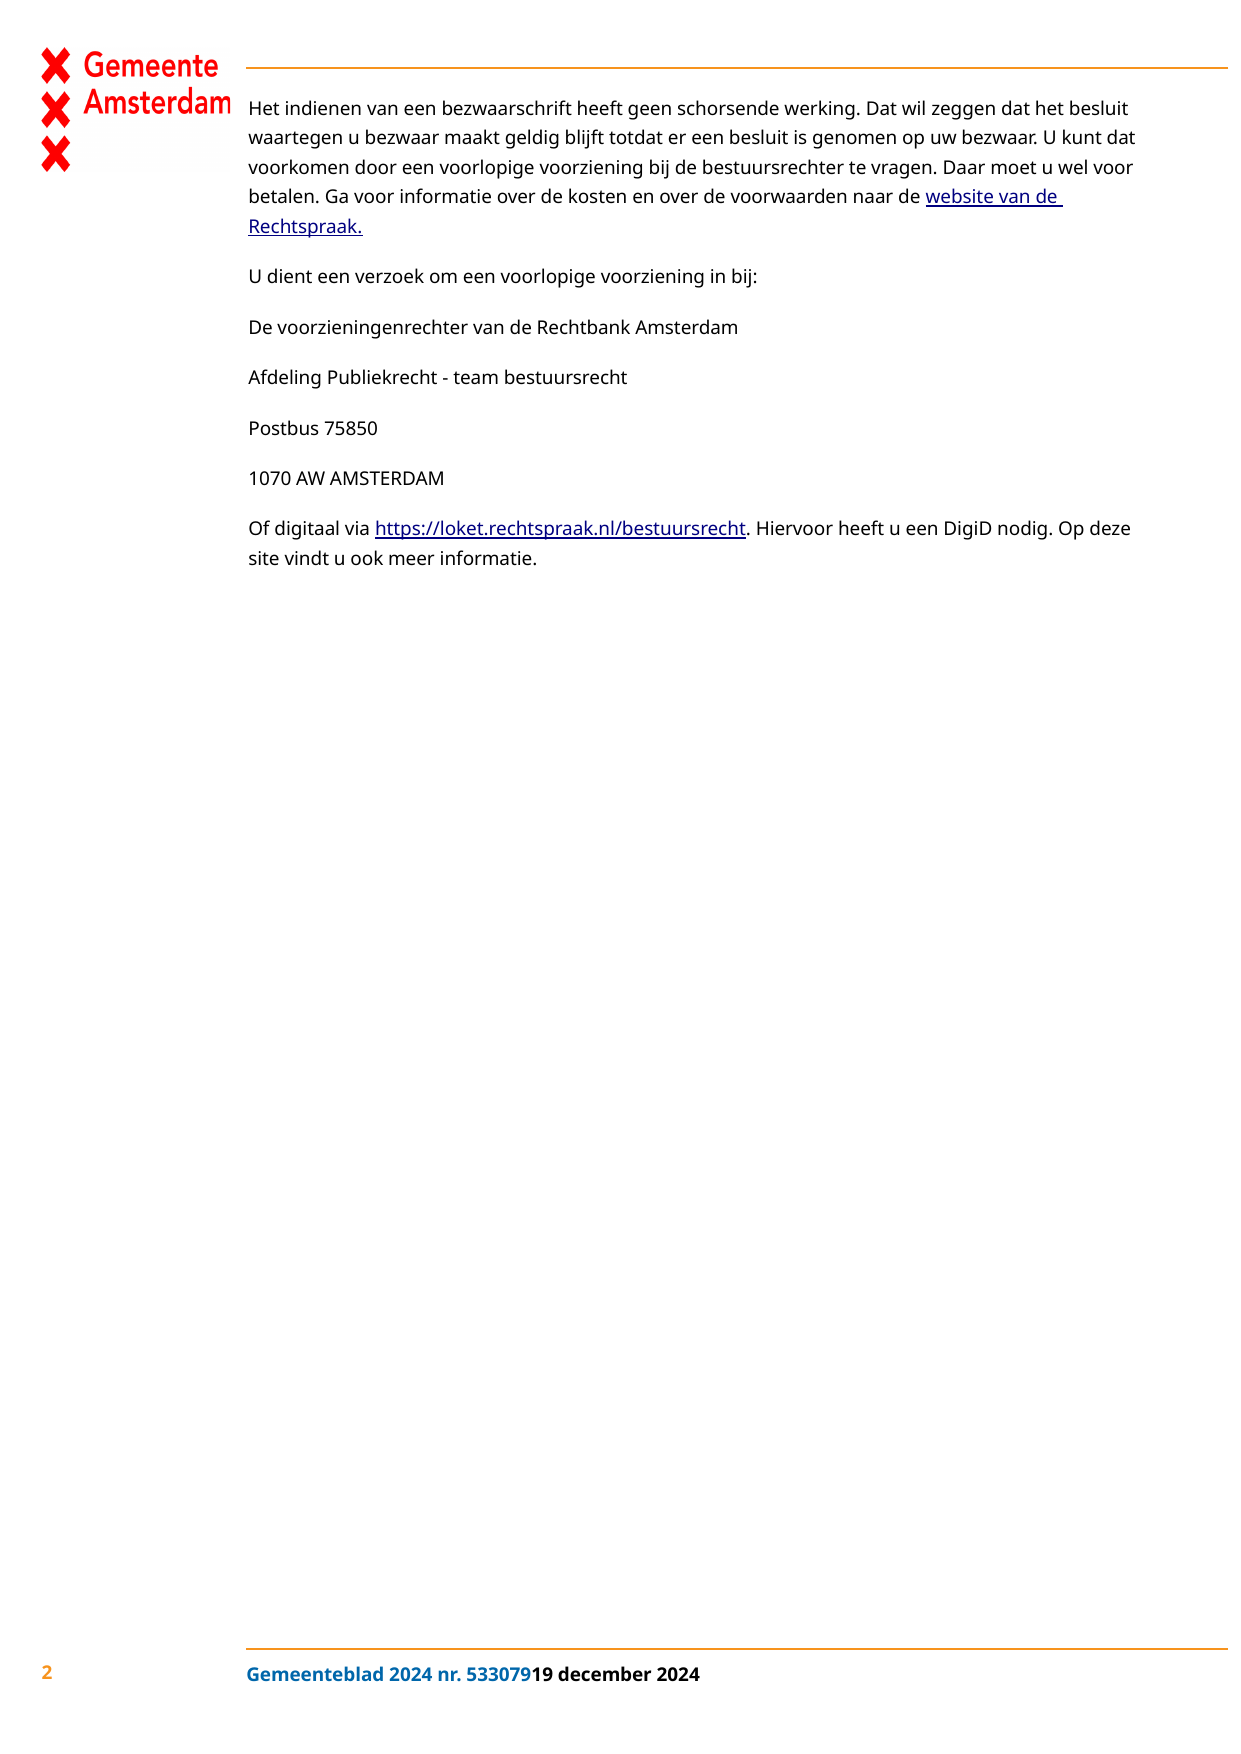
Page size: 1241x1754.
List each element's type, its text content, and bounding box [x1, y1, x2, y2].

picture [41, 47, 231, 172]
text 1070 AW AMSTERDAM [248, 465, 1152, 491]
text U dient een verzoek om een voorlopige voorziening in bij: [248, 263, 1152, 289]
text Of digitaal via https://loket.rechtspraak.nl/bestuursrecht. Hiervoor heeft u een DigiD nodig. Op deze site vindt u ook meer informatie. [248, 516, 1152, 571]
text Afdeling Publiekrecht - team bestuursrecht [248, 364, 1152, 390]
text De voorzieningenrechter van de Rechtbank Amsterdam [248, 314, 1152, 340]
text Het indienen van een bezwaarschrift heeft geen schorsende werking. Dat wil zeggen dat het besluit waartegen u bezwaar maakt geldig blijft totdat er een besluit is genomen op uw bezwaar. U kunt dat voorkomen door een voorlopige voorziening bij de bestuursrechter te vragen. Daar moet u wel voor betalen. Ga voor informatie over de kosten en over de voorwaarden naar de website van de Rechtspraak. [248, 95, 1152, 239]
text Postbus 75850 [248, 415, 1152, 441]
